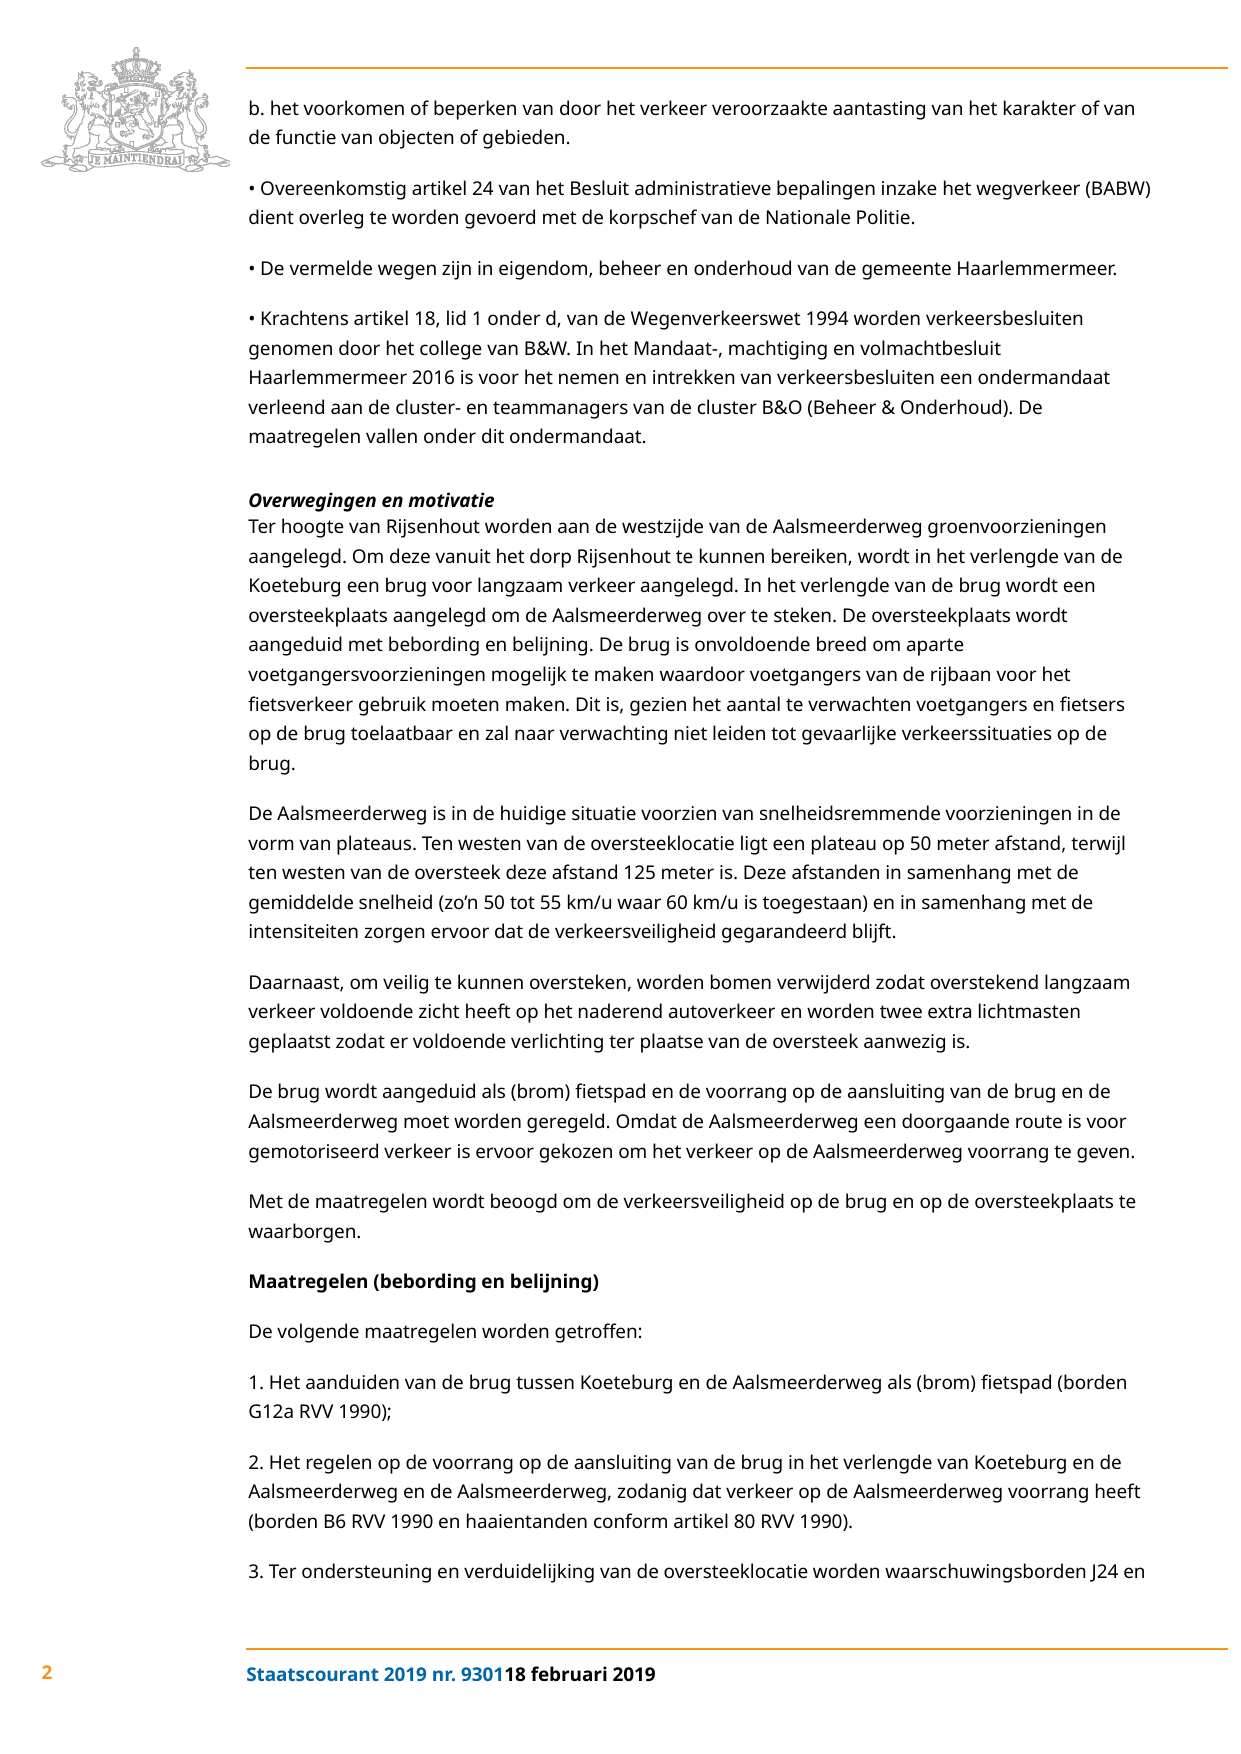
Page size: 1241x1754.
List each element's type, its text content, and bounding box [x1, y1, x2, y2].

text Daarnaast, om veilig te kunnen oversteken, worden bomen verwijderd zodat overstekend langzaam verkeer voldoende zicht heeft op het naderend autoverkeer en worden twee extra lichtmasten geplaatst zodat er voldoende verlichting ter plaatse van de oversteek aanwezig is. [248, 969, 1152, 1054]
text De brug wordt aangeduid als (brom) fietspad en de voorrang op de aansluiting van de brug en de Aalsmeerderweg moet worden geregeld. Omdat de Aalsmeerderweg een doorgaande route is voor gemotoriseerd verkeer is ervoor gekozen om het verkeer op de Aalsmeerderweg voorrang te geven. [248, 1079, 1152, 1163]
text • Krachtens artikel 18, lid 1 onder d, van de Wegenverkeerswet 1994 worden verkeersbesluiten genomen door het college van B&W. In het Mandaat-, machtiging en volmachtbesluit Haarlemmermeer 2016 is voor het nemen en intrekken van verkeersbesluiten een ondermandaat verleend aan de cluster- en teammanagers van de cluster B&O (Beheer & Onderhoud). De maatregelen vallen onder dit ondermandaat. [248, 305, 1152, 449]
text Overwegingen en motivatie [248, 487, 1152, 513]
text 1. Het aanduiden van de brug tussen Koeteburg en de Aalsmeerderweg als (brom) fietspad (borden G12a RVV 1990); [248, 1369, 1152, 1424]
text De Aalsmeerderweg is in de huidige situatie voorzien van snelheidsremmende voorzieningen in de vorm van plateaus. Ten westen van de oversteeklocatie ligt een plateau op 50 meter afstand, terwijl ten westen van de oversteek deze afstand 125 meter is. Deze afstanden in samenhang met de gemiddelde snelheid (zo’n 50 tot 55 km/u waar 60 km/u is toegestaan) en in samenhang met de intensiteiten zorgen ervoor dat de verkeersveiligheid gegarandeerd blijft. [248, 800, 1152, 944]
text De volgende maatregelen worden getroffen: [248, 1319, 1152, 1344]
picture [41, 47, 231, 172]
text b. het voorkomen of beperken van door het verkeer veroorzaakte aantasting van het karakter of van de functie van objecten of gebieden. [248, 95, 1152, 150]
text Maatregelen (bebording en belijning) [248, 1268, 1152, 1294]
text Met de maatregelen wordt beoogd om de verkeersveiligheid op de brug en op de oversteekplaats te waarborgen. [248, 1188, 1152, 1243]
text 3. Ter ondersteuning en verduidelijking van de oversteeklocatie worden waarschuwingsborden J24 en [248, 1559, 1152, 1584]
text Ter hoogte van Rijsenhout worden aan de westzijde van de Aalsmeerderweg groenvoorzieningen aangelegd. Om deze vanuit het dorp Rijsenhout te kunnen bereiken, wordt in het verlengde van de Koeteburg een brug voor langzaam verkeer aangelegd. In het verlengde van de brug wordt een oversteekplaats aangelegd om de Aalsmeerderweg over te steken. De oversteekplaats wordt aangeduid met bebording en belijning. De brug is onvoldoende breed om aparte voetgangersvoorzieningen mogelijk te maken waardoor voetgangers van de rijbaan voor het fietsverkeer gebruik moeten maken. Dit is, gezien het aantal te verwachten voetgangers en fietsers op de brug toelaatbaar en zal naar verwachting niet leiden tot gevaarlijke verkeerssituaties op de brug. [248, 513, 1152, 776]
text • De vermelde wegen zijn in eigendom, beheer en onderhoud van de gemeente Haarlemmermeer. [248, 255, 1152, 281]
text 2. Het regelen op de voorrang op de aansluiting van de brug in het verlengde van Koeteburg en de Aalsmeerderweg en de Aalsmeerderweg, zodanig dat verkeer op de Aalsmeerderweg voorrang heeft (borden B6 RVV 1990 en haaientanden conform artikel 80 RVV 1990). [248, 1449, 1152, 1534]
text • Overeenkomstig artikel 24 van het Besluit administratieve bepalingen inzake het wegverkeer (BABW) dient overleg te worden gevoerd met de korpschef van de Nationale Politie. [248, 175, 1152, 230]
